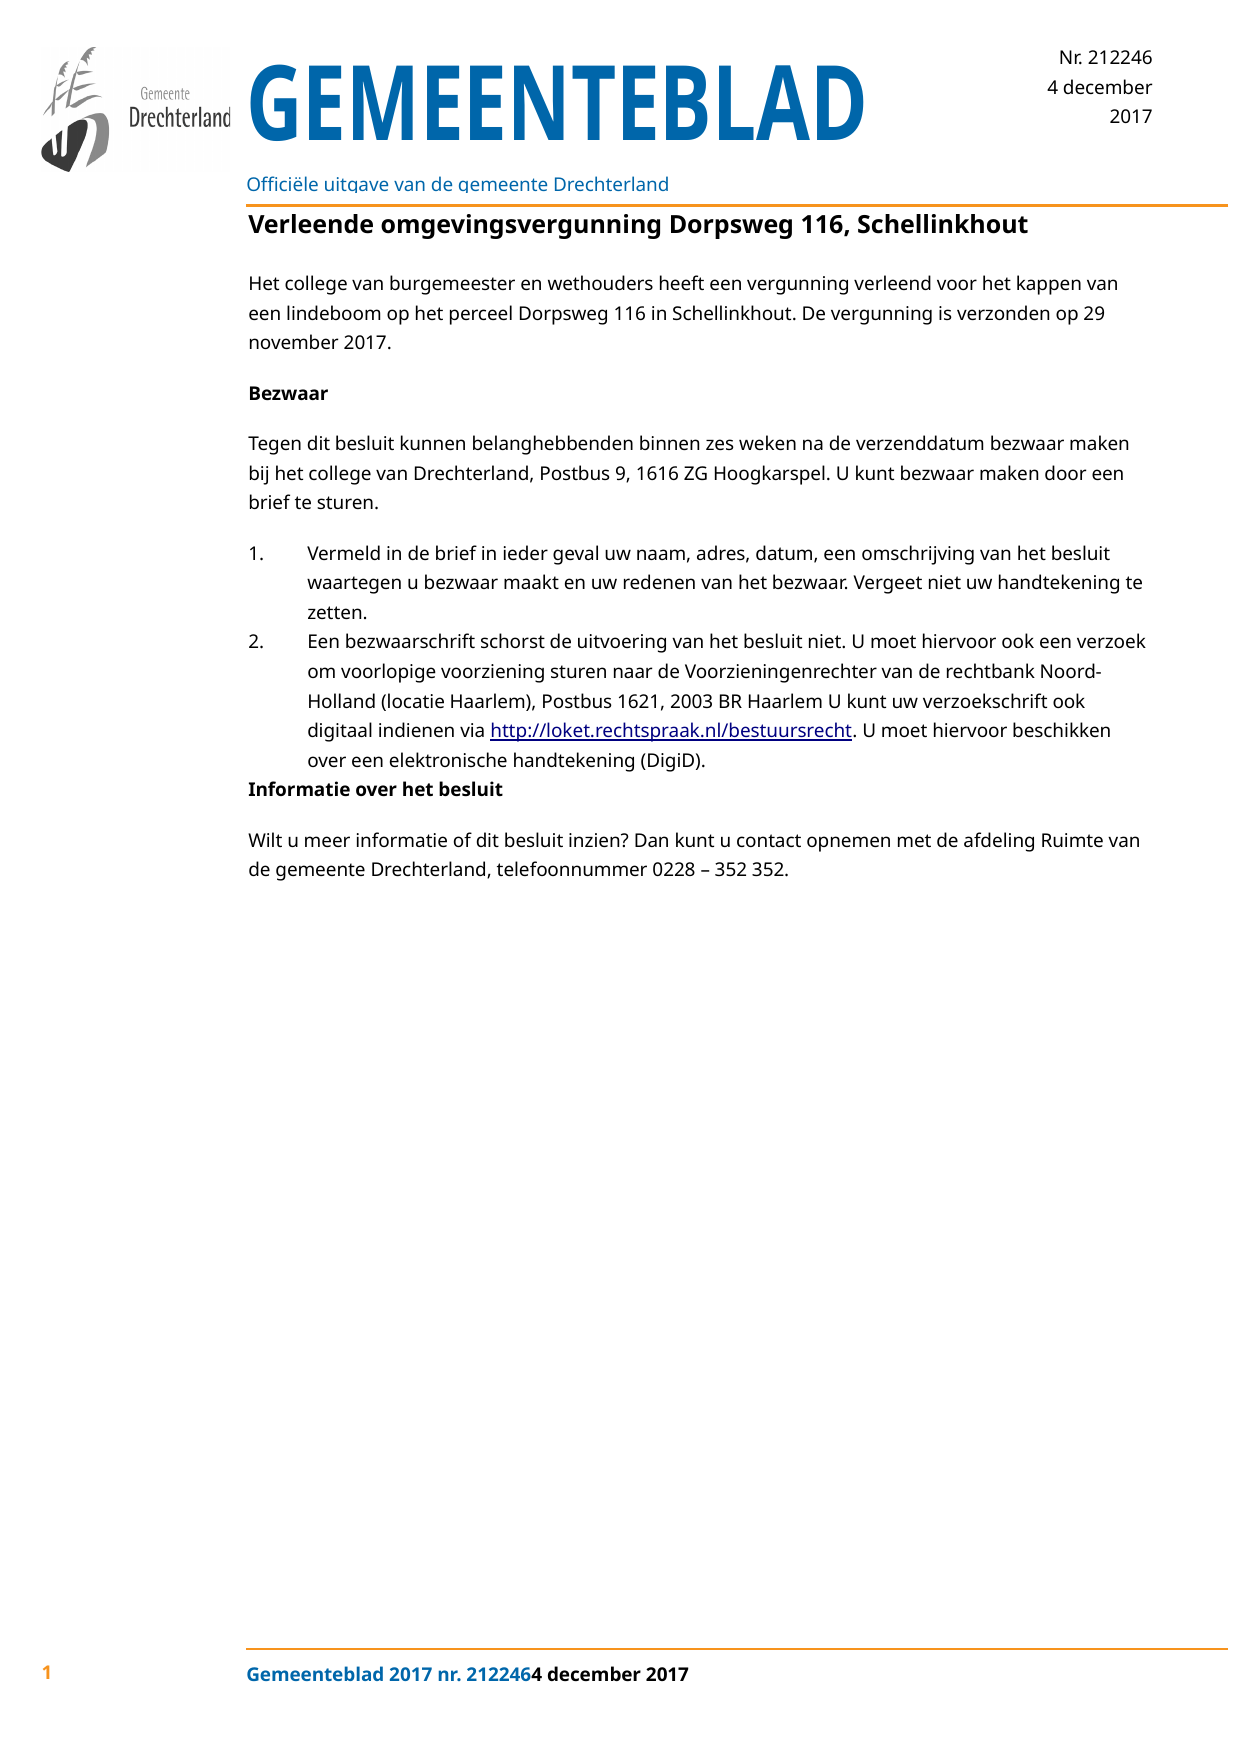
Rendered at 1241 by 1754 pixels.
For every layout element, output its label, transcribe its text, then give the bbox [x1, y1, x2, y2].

text Het college van burgemeester en wethouders heeft een vergunning verleend voor het kappen van een lindeboom op het perceel Dorpsweg 116 in Schellinkhout. De vergunning is verzonden op 29 november 2017. [248, 270, 1152, 355]
text Tegen dit besluit kunnen belanghebbenden binnen zes weken na de verzenddatum bezwaar maken bij het college van Drechterland, Postbus 9, 1616 ZG Hoogkarspel. U kunt bezwaar maken door een brief te sturen. [248, 430, 1152, 515]
text Informatie over het besluit [248, 777, 1152, 802]
list Vermeld in de brief in ieder geval uw naam, adres, datum, een omschrijving van het besluit waartegen u bezwaar maakt en uw redenen van het bezwaar. Vergeet niet uw handtekening te zetten. [248, 540, 1152, 625]
list Een bezwaarschrift schorst de uitvoering van het besluit niet. U moet hiervoor ook een verzoek om voorlopige voorziening sturen naar de Voorzieningenrechter van de rechtbank Noord-Holland (locatie Haarlem), Postbus 1621, 2003 BR Haarlem U kunt uw verzoekschrift ook digitaal indienen via http://loket.rechtspraak.nl/bestuursrecht. U moet hiervoor beschikken over een elektronische handtekening (DigiD). [248, 629, 1152, 773]
text Verleende omgevingsvergunning Dorpsweg 116, Schellinkhout [248, 207, 1152, 241]
picture [41, 47, 231, 172]
text Wilt u meer informatie of dit besluit inzien? Dan kunt u contact opnemen met de afdeling Ruimte van de gemeente Drechterland, telefoonnummer 0228 – 352 352. [248, 827, 1152, 882]
text Bezwaar [248, 380, 1152, 406]
